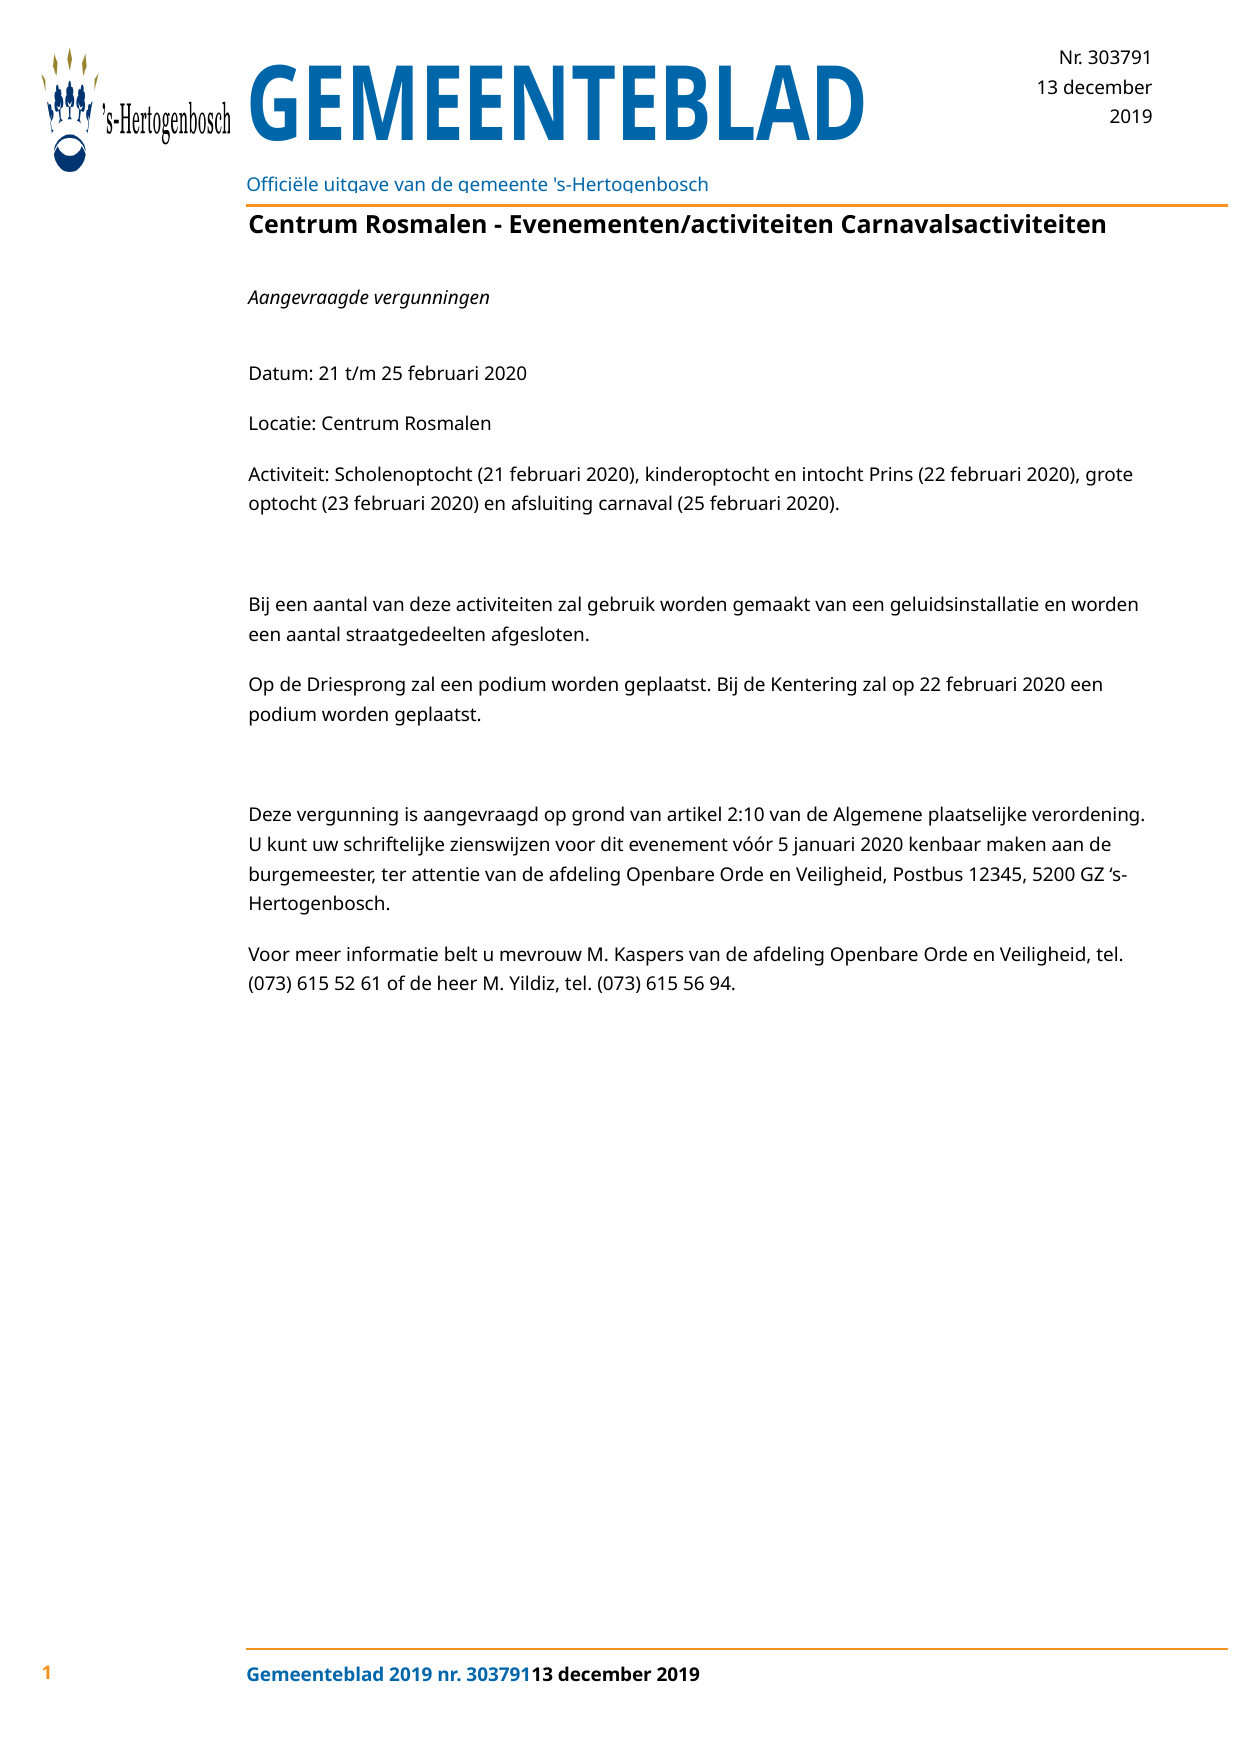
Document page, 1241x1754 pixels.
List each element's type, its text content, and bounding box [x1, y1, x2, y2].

text Centrum Rosmalen - Evenementen/activiteiten Carnavalsactiviteiten [248, 207, 1152, 241]
text Activiteit: Scholenoptocht (21 februari 2020), kinderoptocht en intocht Prins (22 februari 2020), grote optocht (23 februari 2020) en afsluiting carnaval (25 februari 2020). [248, 461, 1152, 516]
text Locatie: Centrum Rosmalen [248, 410, 1152, 436]
text Bij een aantal van deze activiteiten zal gebruik worden gemaakt van een geluidsinstallatie en worden een aantal straatgedeelten afgesloten. [248, 591, 1152, 647]
text Op de Driesprong zal een podium worden geplaatst. Bij de Kentering zal op 22 februari 2020 een podium worden geplaatst. [248, 671, 1152, 727]
text Datum: 21 t/m 25 februari 2020 [248, 360, 1152, 386]
text Aangevraagde vergunningen [248, 284, 1152, 309]
picture [41, 47, 231, 172]
text Voor meer informatie belt u mevrouw M. Kaspers van de afdeling Openbare Orde en Veiligheid, tel. (073) 615 52 61 of de heer M. Yildiz, tel. (073) 615 56 94. [248, 941, 1152, 996]
text Deze vergunning is aangevraagd op grond van artikel 2:10 van de Algemene plaatselijke verordening. U kunt uw schriftelijke zienswijzen voor dit evenement vóór 5 januari 2020 kenbaar maken aan de burgemeester, ter attentie van de afdeling Openbare Orde en Veiligheid, Postbus 12345, 5200 GZ ‘s-Hertogenbosch. [248, 802, 1152, 916]
